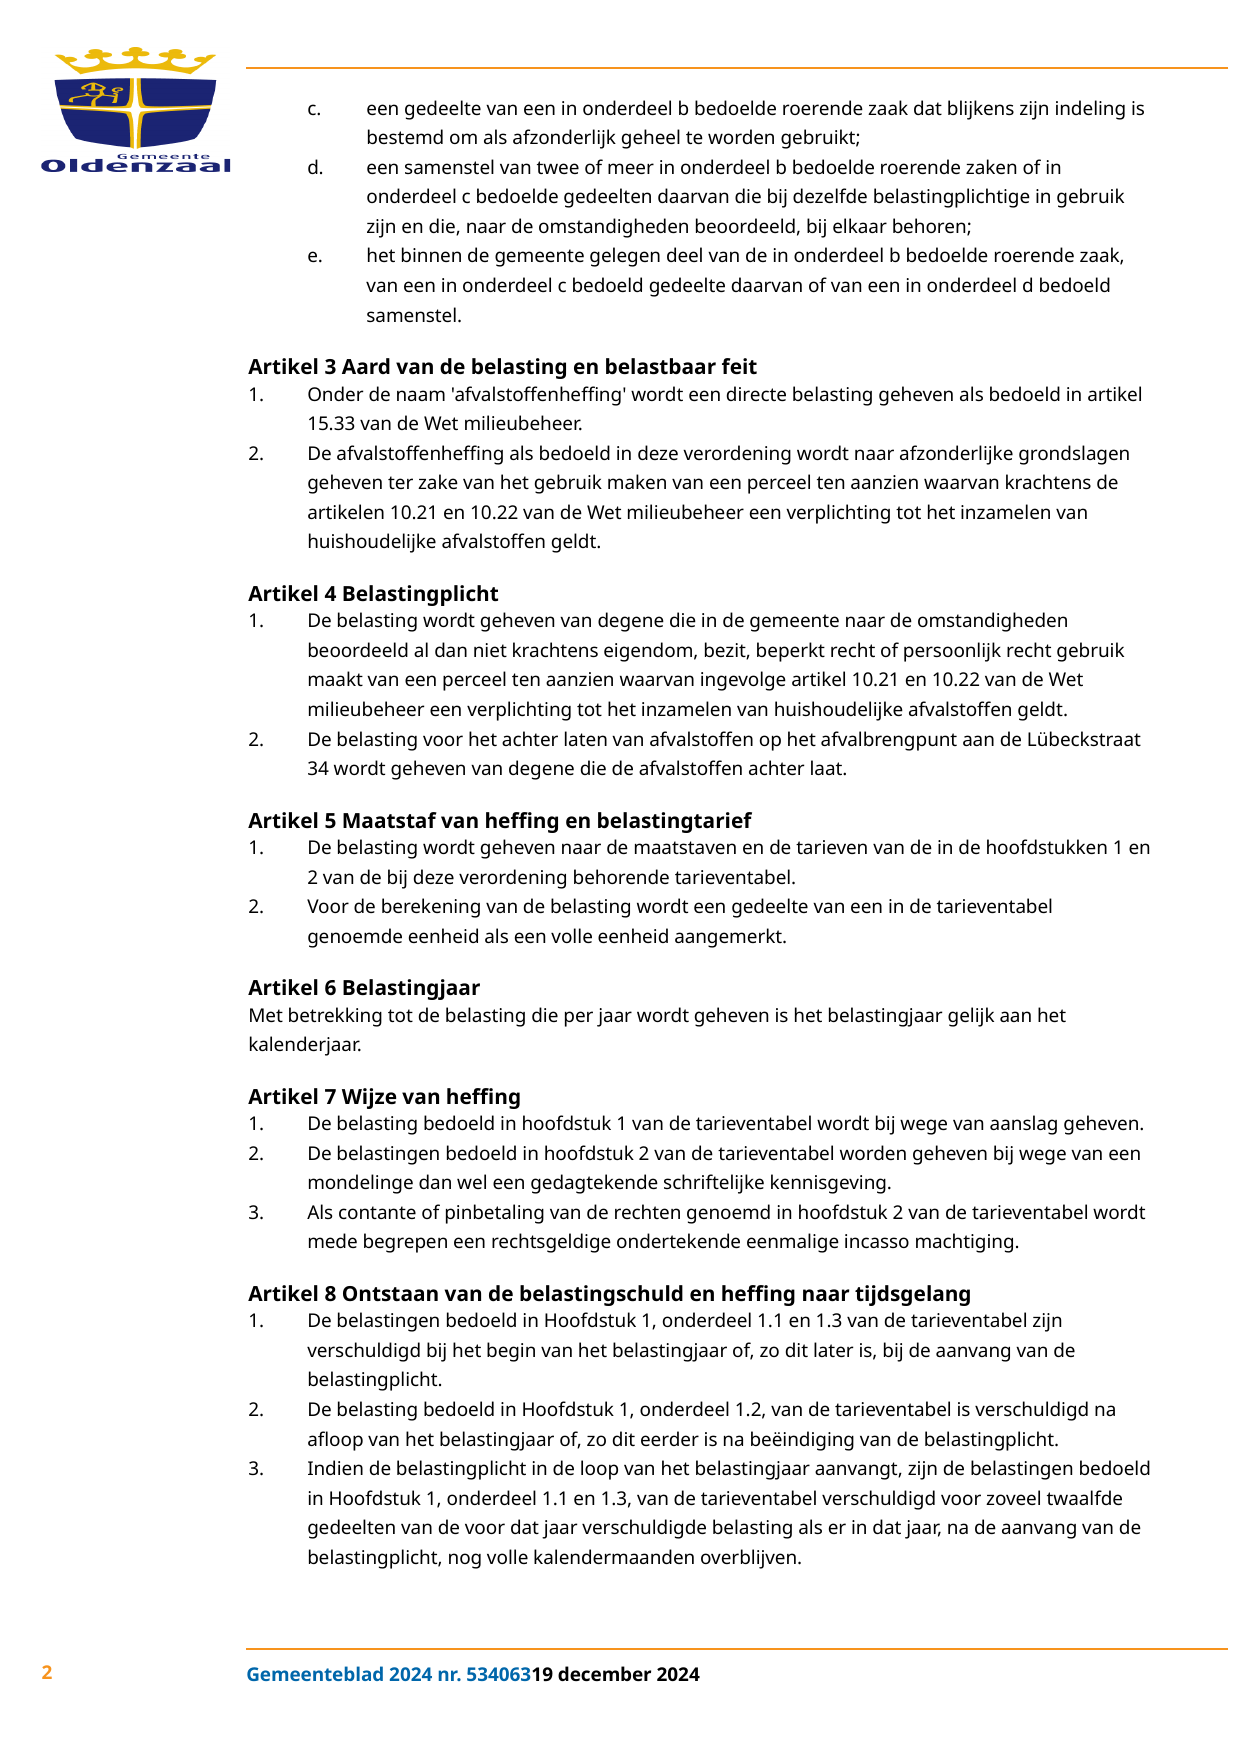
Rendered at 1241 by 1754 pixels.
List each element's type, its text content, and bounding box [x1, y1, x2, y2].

text Met betrekking tot de belasting die per jaar wordt geheven is het belastingjaar gelijk aan het kalenderjaar. [248, 1002, 1152, 1057]
picture [41, 47, 231, 172]
list De belasting bedoeld in Hoofdstuk 1, onderdeel 1.2, van de tarieventabel is verschuldigd na afloop van het belastingjaar of, zo dit eerder is na beëindiging van de belastingplicht. [248, 1396, 1152, 1452]
text Artikel 4 Belastingplicht [248, 579, 1152, 607]
text Artikel 5 Maatstaf van heffing en belastingtarief [248, 806, 1152, 834]
list De belastingen bedoeld in hoofdstuk 2 van de tarieventabel worden geheven bij wege van een mondelinge dan wel een gedagtekende schriftelijke kennisgeving. [248, 1140, 1152, 1195]
list De belasting bedoeld in hoofdstuk 1 van de tarieventabel wordt bij wege van aanslag geheven. [248, 1110, 1152, 1136]
list De belasting voor het achter laten van afvalstoffen op het afvalbrengpunt aan de Lübeckstraat 34 wordt geheven van degene die de afvalstoffen achter laat. [248, 726, 1152, 781]
text Artikel 3 Aard van de belasting en belastbaar feit [248, 352, 1152, 381]
list Onder de naam 'afvalstoffenheffing' wordt een directe belasting geheven als bedoeld in artikel 15.33 van de Wet milieubeheer. [248, 381, 1152, 436]
list Voor de berekening van de belasting wordt een gedeelte van een in de tarieventabel genoemde eenheid als een volle eenheid aangemerkt. [248, 893, 1152, 949]
list De afvalstoffenheffing als bedoeld in deze verordening wordt naar afzonderlijke grondslagen geheven ter zake van het gebruik maken van een perceel ten aanzien waarvan krachtens de artikelen 10.21 en 10.22 van de Wet milieubeheer een verplichting tot het inzamelen van huishoudelijke afvalstoffen geldt. [248, 440, 1152, 554]
list Als contante of pinbetaling van de rechten genoemd in hoofdstuk 2 van de tarieventabel wordt mede begrepen een rechtsgeldige ondertekende eenmalige incasso machtiging. [248, 1199, 1152, 1254]
list Indien de belastingplicht in de loop van het belastingjaar aanvangt, zijn de belastingen bedoeld in Hoofdstuk 1, onderdeel 1.1 en 1.3, van de tarieventabel verschuldigd voor zoveel twaalfde gedeelten van de voor dat jaar verschuldigde belasting als er in dat jaar, na de aanvang van de belastingplicht, nog volle kalendermaanden overblijven. [248, 1455, 1152, 1570]
list het binnen de gemeente gelegen deel van de in onderdeel b bedoelde roerende zaak, van een in onderdeel c bedoeld gedeelte daarvan of van een in onderdeel d bedoeld samenstel. [307, 243, 1152, 328]
text Artikel 7 Wijze van heffing [248, 1082, 1152, 1110]
list De belastingen bedoeld in Hoofdstuk 1, onderdeel 1.1 en 1.3 van de tarieventabel zijn verschuldigd bij het begin van het belastingjaar of, zo dit later is, bij de aanvang van de belastingplicht. [248, 1307, 1152, 1392]
list een samenstel van twee of meer in onderdeel b bedoelde roerende zaken of in onderdeel c bedoelde gedeelten daarvan die bij dezelfde belastingplichtige in gebruik zijn en die, naar de omstandigheden beoordeeld, bij elkaar behoren; [307, 154, 1152, 239]
list De belasting wordt geheven naar de maatstaven en de tarieven van de in de hoofdstukken 1 en 2 van de bij deze verordening behorende tarieventabel. [248, 834, 1152, 889]
text Artikel 8 Ontstaan van de belastingschuld en heffing naar tijdsgelang [248, 1279, 1152, 1307]
list De belasting wordt geheven van degene die in de gemeente naar de omstandigheden beoordeeld al dan niet krachtens eigendom, bezit, beperkt recht of persoonlijk recht gebruik maakt van een perceel ten aanzien waarvan ingevolge artikel 10.21 en 10.22 van de Wet milieubeheer een verplichting tot het inzamelen van huishoudelijke afvalstoffen geldt. [248, 607, 1152, 722]
list een gedeelte van een in onderdeel b bedoelde roerende zaak dat blijkens zijn indeling is bestemd om als afzonderlijk geheel te worden gebruikt; [307, 95, 1152, 150]
text Artikel 6 Belastingjaar [248, 973, 1152, 1002]
